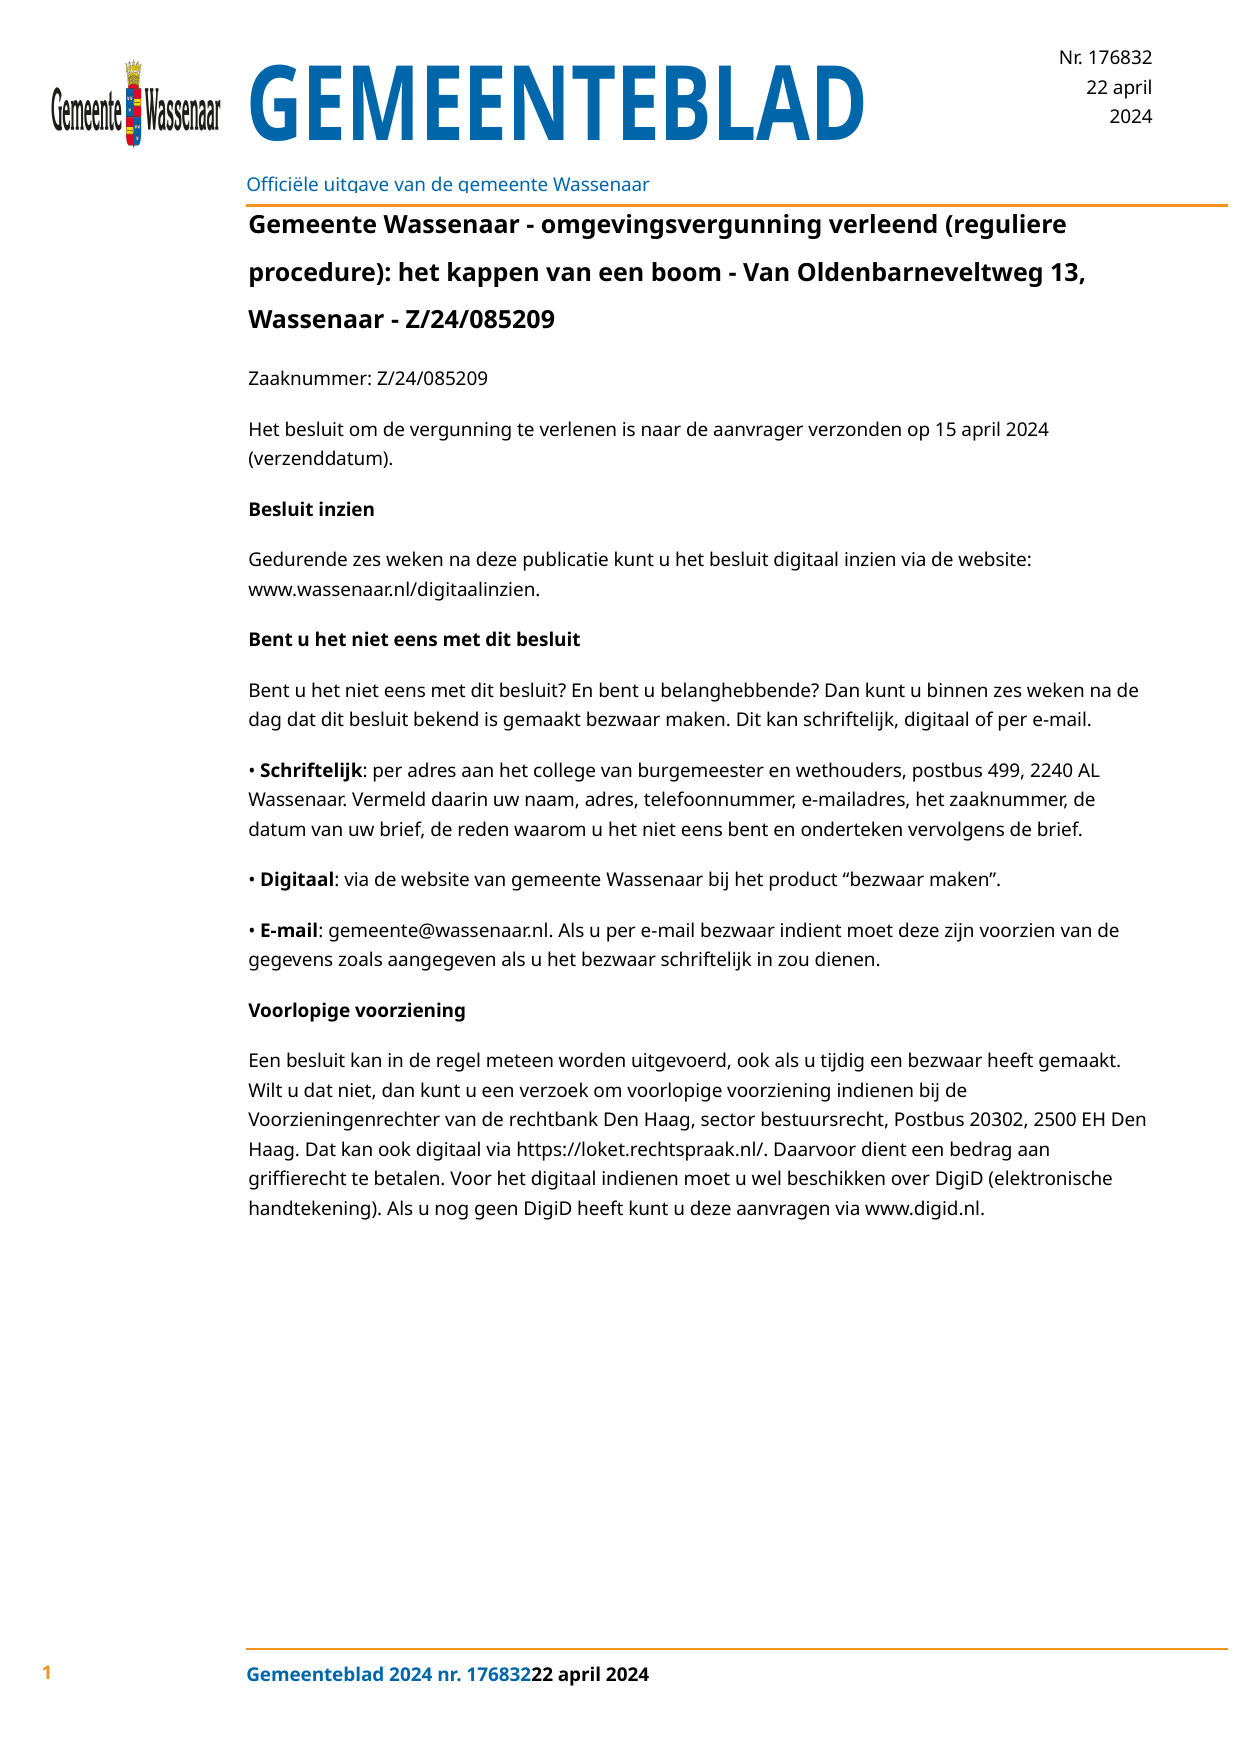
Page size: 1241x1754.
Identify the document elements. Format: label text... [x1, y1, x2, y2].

text Zaaknummer: Z/24/085209 [248, 366, 1152, 391]
text Bent u het niet eens met dit besluit [248, 626, 1152, 652]
text Bent u het niet eens met dit besluit? En bent u belanghebbende? Dan kunt u binnen zes weken na de dag dat dit besluit bekend is gemaakt bezwaar maken. Dit kan schriftelijk, digitaal of per e-mail. [248, 677, 1152, 732]
text Besluit inzien [248, 496, 1152, 522]
picture [41, 47, 231, 172]
text • Digitaal: via de website van gemeente Wassenaar bij het product “bezwaar maken”. [248, 866, 1152, 892]
text Het besluit om de vergunning te verlenen is naar de aanvrager verzonden op 15 april 2024 (verzenddatum). [248, 416, 1152, 471]
text Gemeente Wassenaar - omgevingsvergunning verleend (reguliere procedure): het kappen van een boom - Van Oldenbarneveltweg 13, Wassenaar - Z/24/085209 [248, 207, 1152, 336]
text Gedurende zes weken na deze publicatie kunt u het besluit digitaal inzien via de website: www.wassenaar.nl/digitaalinzien. [248, 546, 1152, 602]
text • Schriftelijk: per adres aan het college van burgemeester en wethouders, postbus 499, 2240 AL Wassenaar. Vermeld daarin uw naam, adres, telefoonnummer, e-mailadres, het zaaknummer, de datum van uw brief, de reden waarom u het niet eens bent en onderteken vervolgens de brief. [248, 757, 1152, 842]
text • E-mail: gemeente@wassenaar.nl. Als u per e-mail bezwaar indient moet deze zijn voorzien van de gegevens zoals aangegeven als u het bezwaar schriftelijk in zou dienen. [248, 917, 1152, 972]
text Een besluit kan in de regel meteen worden uitgevoerd, ook als u tijdig een bezwaar heeft gemaakt. Wilt u dat niet, dan kunt u een verzoek om voorlopige voorziening indienen bij de Voorzieningenrechter van de rechtbank Den Haag, sector bestuursrecht, Postbus 20302, 2500 EH Den Haag. Dat kan ook digitaal via https://loket.rechtspraak.nl/. Daarvoor dient een bedrag aan griffierecht te betalen. Voor het digitaal indienen moet u wel beschikken over DigiD (elektronische handtekening). Als u nog geen DigiD heeft kunt u deze aanvragen via www.digid.nl. [248, 1047, 1152, 1221]
text Voorlopige voorziening [248, 997, 1152, 1022]
